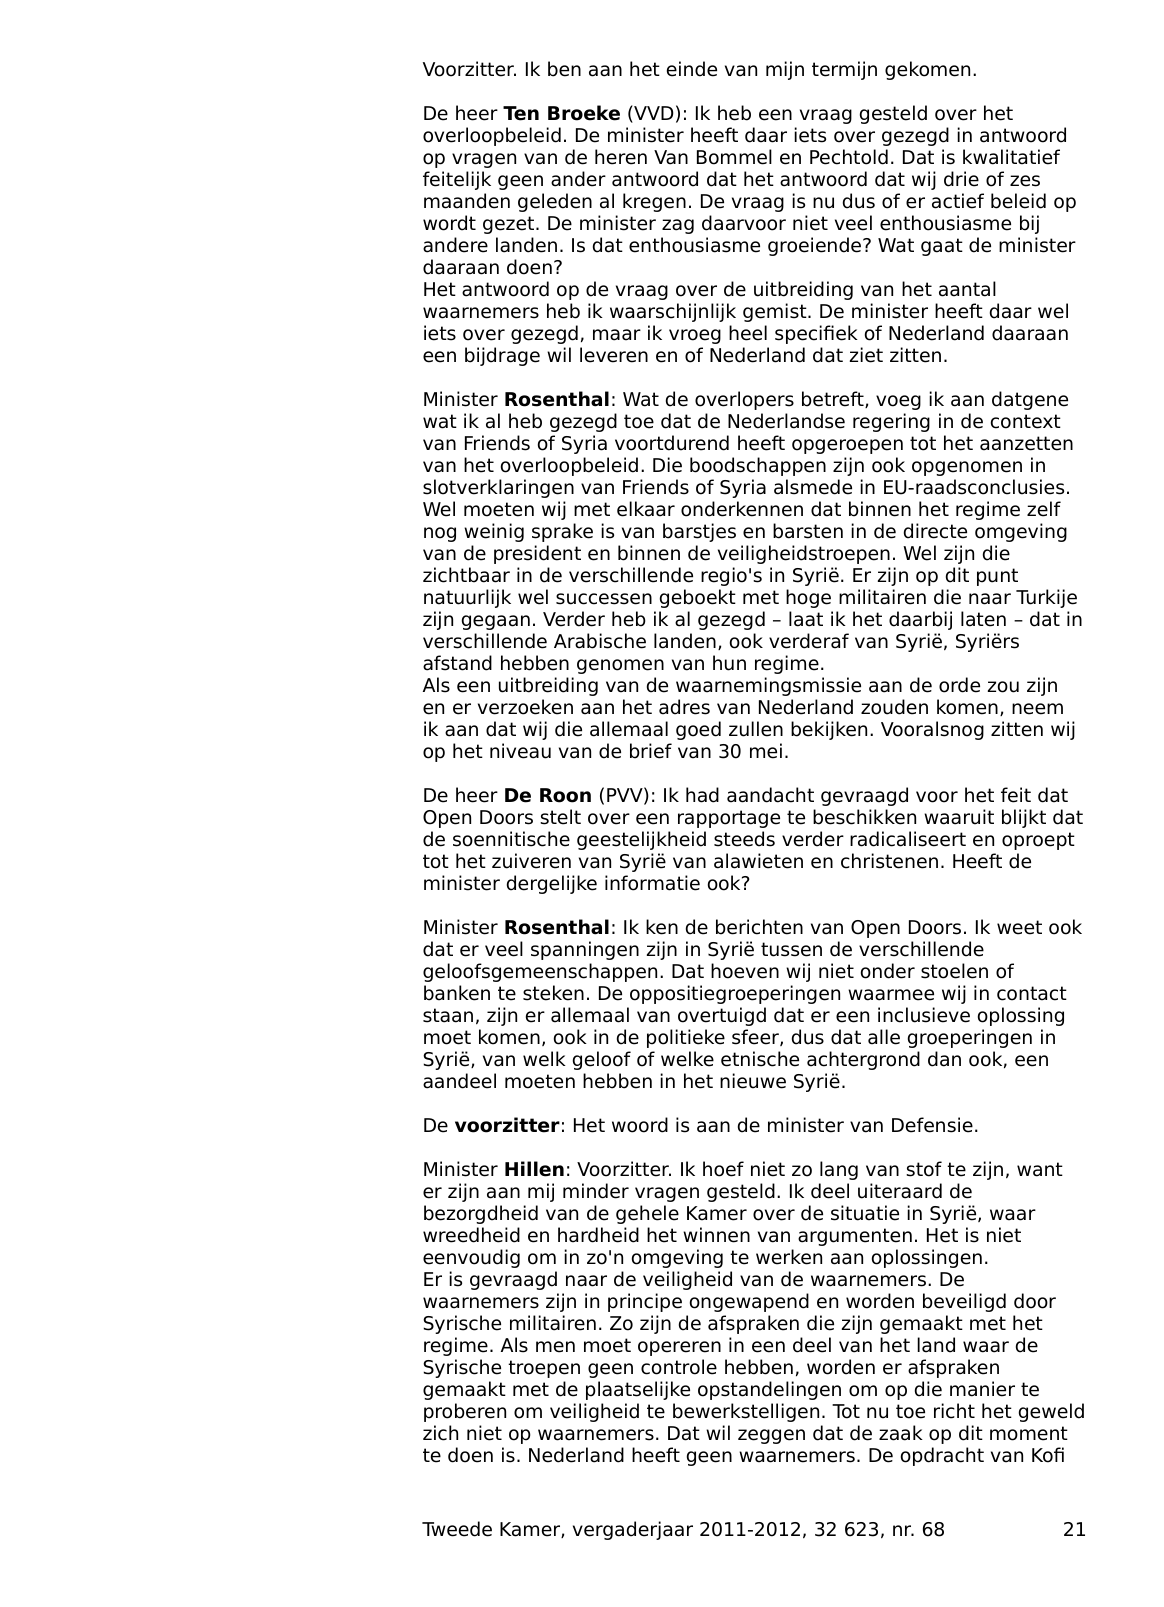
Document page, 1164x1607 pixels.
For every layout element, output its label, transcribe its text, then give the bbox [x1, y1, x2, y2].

text Minister Hillen: Voorzitter. Ik hoef niet zo lang van stof te zijn, want er zijn aan mij minder vragen gesteld. Ik deel uiteraard de bezorgdheid van de gehele Kamer over de situatie in Syrië, waar wreedheid en hardheid het winnen van argumenten. Het is niet eenvoudig om in zo'n omgeving te werken aan oplossingen. [422, 1159, 1087, 1269]
text Als een uitbreiding van de waarnemingsmissie aan de orde zou zijn en er verzoeken aan het adres van Nederland zouden komen, neem ik aan dat wij die allemaal goed zullen bekijken. Vooralsnog zitten wij op het niveau van de brief van 30 mei. [422, 675, 1087, 763]
text Voorzitter. Ik ben aan het einde van mijn termijn gekomen. [422, 59, 1087, 81]
text Minister Rosenthal: Ik ken de berichten van Open Doors. Ik weet ook dat er veel spanningen zijn in Syrië tussen de verschillende geloofsgemeenschappen. Dat hoeven wij niet onder stoelen of banken te steken. De oppositiegroeperingen waarmee wij in contact staan, zijn er allemaal van overtuigd dat er een inclusieve oplossing moet komen, ook in de politieke sfeer, dus dat alle groeperingen in Syrië, van welk geloof of welke etnische achtergrond dan ook, een aandeel moeten hebben in het nieuwe Syrië. [422, 917, 1087, 1093]
text Minister Rosenthal: Wat de overlopers betreft, voeg ik aan datgene wat ik al heb gezegd toe dat de Nederlandse regering in de context van Friends of Syria voortdurend heeft opgeroepen tot het aanzetten van het overloopbeleid. Die boodschappen zijn ook opgenomen in slotverklaringen van Friends of Syria alsmede in EU-raadsconclusies. Wel moeten wij met elkaar onderkennen dat binnen het regime zelf nog weinig sprake is van barstjes en barsten in de directe omgeving van de president en binnen de veiligheidstroepen. Wel zijn die zichtbaar in de verschillende regio's in Syrië. Er zijn op dit punt natuurlijk wel successen geboekt met hoge militairen die naar Turkije zijn gegaan. Verder heb ik al gezegd – laat ik het daarbij laten – dat in verschillende Arabische landen, ook verderaf van Syrië, Syriërs afstand hebben genomen van hun regime. [422, 389, 1087, 675]
text De heer Ten Broeke (VVD): Ik heb een vraag gesteld over het overloopbeleid. De minister heeft daar iets over gezegd in antwoord op vragen van de heren Van Bommel en Pechtold. Dat is kwalitatief feitelijk geen ander antwoord dat het antwoord dat wij drie of zes maanden geleden al kregen. De vraag is nu dus of er actief beleid op wordt gezet. De minister zag daarvoor niet veel enthousiasme bij andere landen. Is dat enthousiasme groeiende? Wat gaat de minister daaraan doen? [422, 103, 1087, 279]
text Het antwoord op de vraag over de uitbreiding van het aantal waarnemers heb ik waarschijnlijk gemist. De minister heeft daar wel iets over gezegd, maar ik vroeg heel specifiek of Nederland daaraan een bijdrage wil leveren en of Nederland dat ziet zitten. [422, 279, 1087, 367]
text Er is gevraagd naar de veiligheid van de waarnemers. De waarnemers zijn in principe ongewapend en worden beveiligd door Syrische militairen. Zo zijn de afspraken die zijn gemaakt met het regime. Als men moet opereren in een deel van het land waar de Syrische troepen geen controle hebben, worden er afspraken gemaakt met de plaatselijke opstandelingen om op die manier te proberen om veiligheid te bewerkstelligen. Tot nu toe richt het geweld zich niet op waarnemers. Dat wil zeggen dat de zaak op dit moment te doen is. Nederland heeft geen waarnemers. De opdracht van Kofi [422, 1269, 1087, 1467]
text De voorzitter: Het woord is aan de minister van Defensie. [422, 1115, 1087, 1137]
text De heer De Roon (PVV): Ik had aandacht gevraagd voor het feit dat Open Doors stelt over een rapportage te beschikken waaruit blijkt dat de soennitische geestelijkheid steeds verder radicaliseert en oproept tot het zuiveren van Syrië van alawieten en christenen. Heeft de minister dergelijke informatie ook? [422, 785, 1087, 895]
